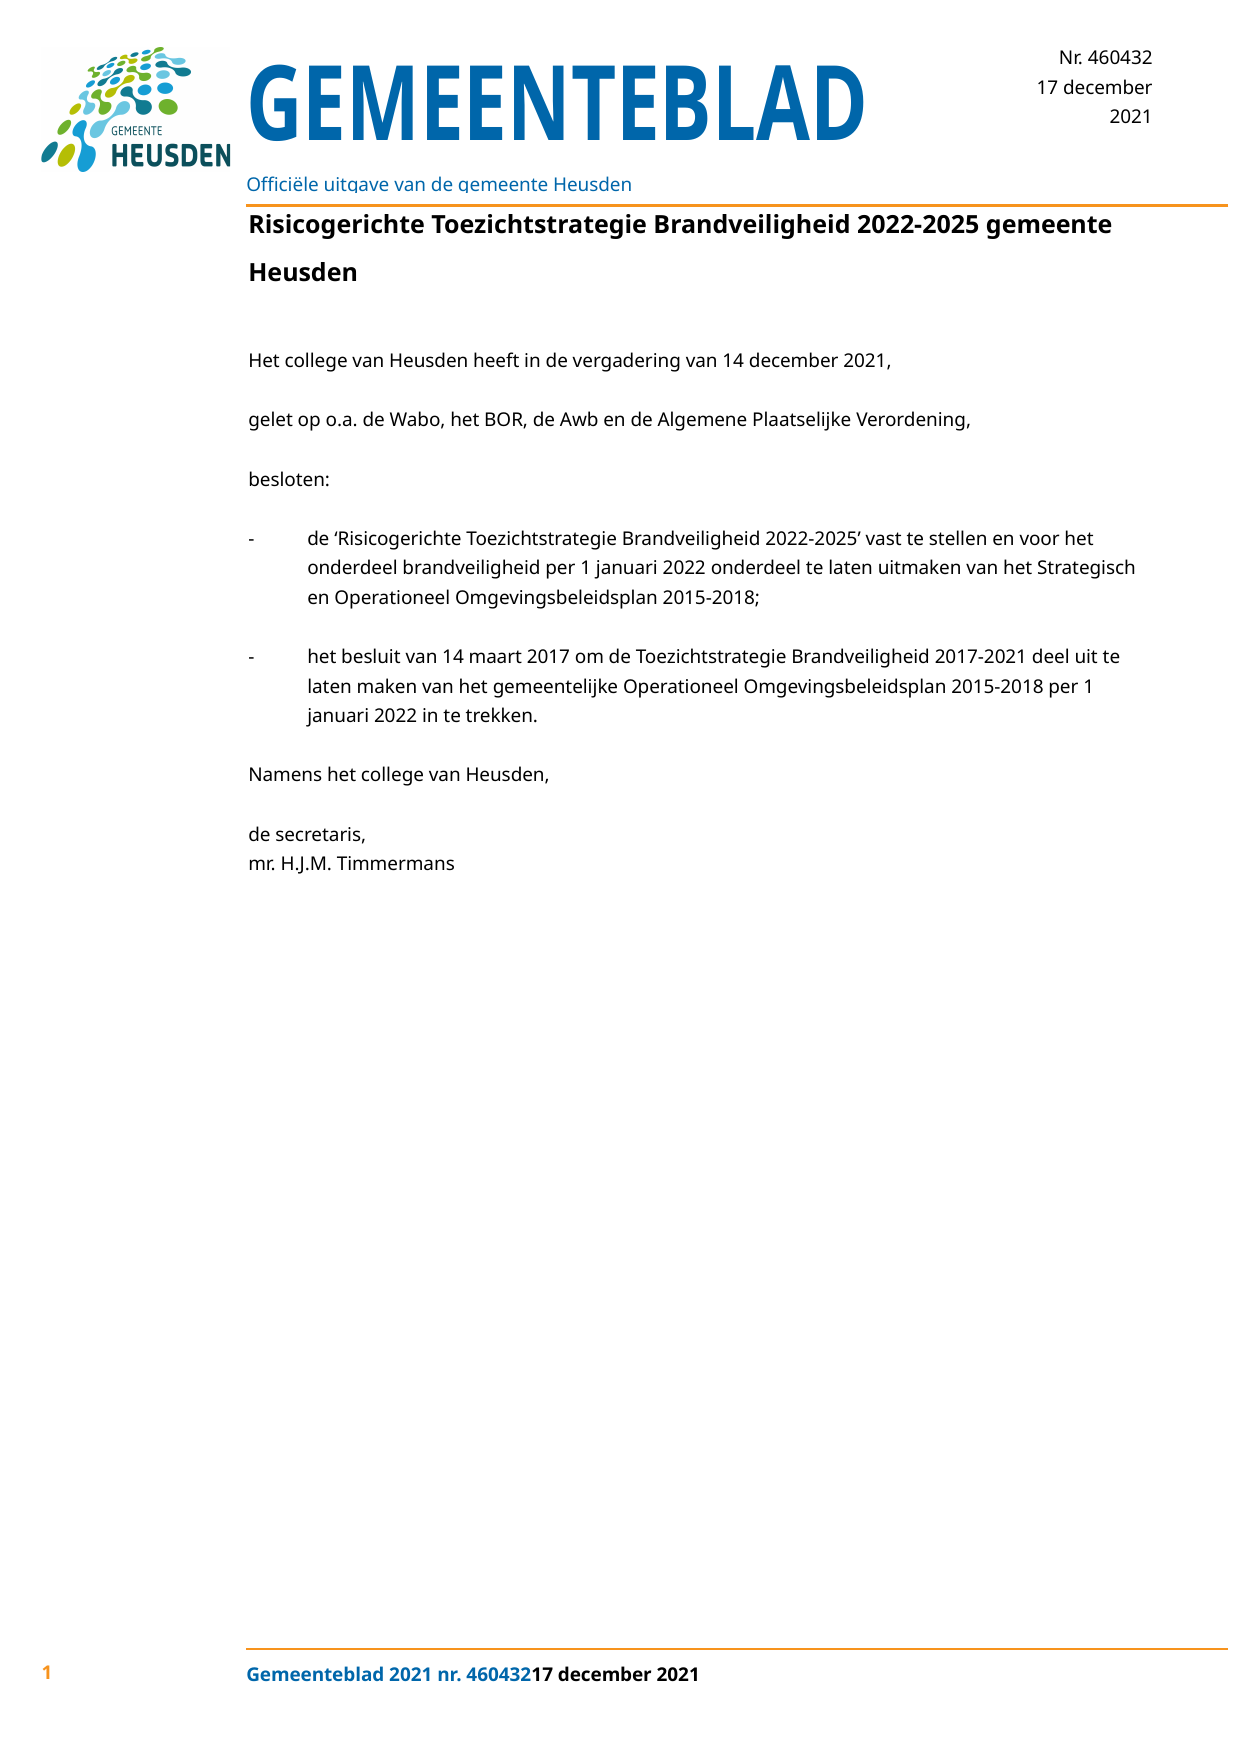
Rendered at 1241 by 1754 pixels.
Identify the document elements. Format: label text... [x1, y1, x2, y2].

text besloten: [248, 466, 1152, 492]
text Het college van Heusden heeft in de vergadering van 14 december 2021, [248, 347, 1152, 373]
list het besluit van 14 maart 2017 om de Toezichtstrategie Brandveiligheid 2017-2021 deel uit te laten maken van het gemeentelijke Operationeel Omgevingsbeleidsplan 2015-2018 per 1 januari 2022 in te trekken. [248, 643, 1152, 728]
text de secretaris, [248, 821, 1152, 847]
text mr. H.J.M. Timmermans [248, 850, 1152, 876]
text gelet op o.a. de Wabo, het BOR, de Awb en de Algemene Plaatselijke Verordening, [248, 407, 1152, 432]
text Namens het college van Heusden, [248, 762, 1152, 787]
list de ‘Risicogerichte Toezichtstrategie Brandveiligheid 2022-2025’ vast te stellen en voor het onderdeel brandveiligheid per 1 januari 2022 onderdeel te laten uitmaken van het Strategisch en Operationeel Omgevingsbeleidsplan 2015-2018; [248, 525, 1152, 610]
text Risicogerichte Toezichtstrategie Brandveiligheid 2022-2025 gemeente Heusden [248, 207, 1152, 288]
picture [41, 47, 231, 172]
